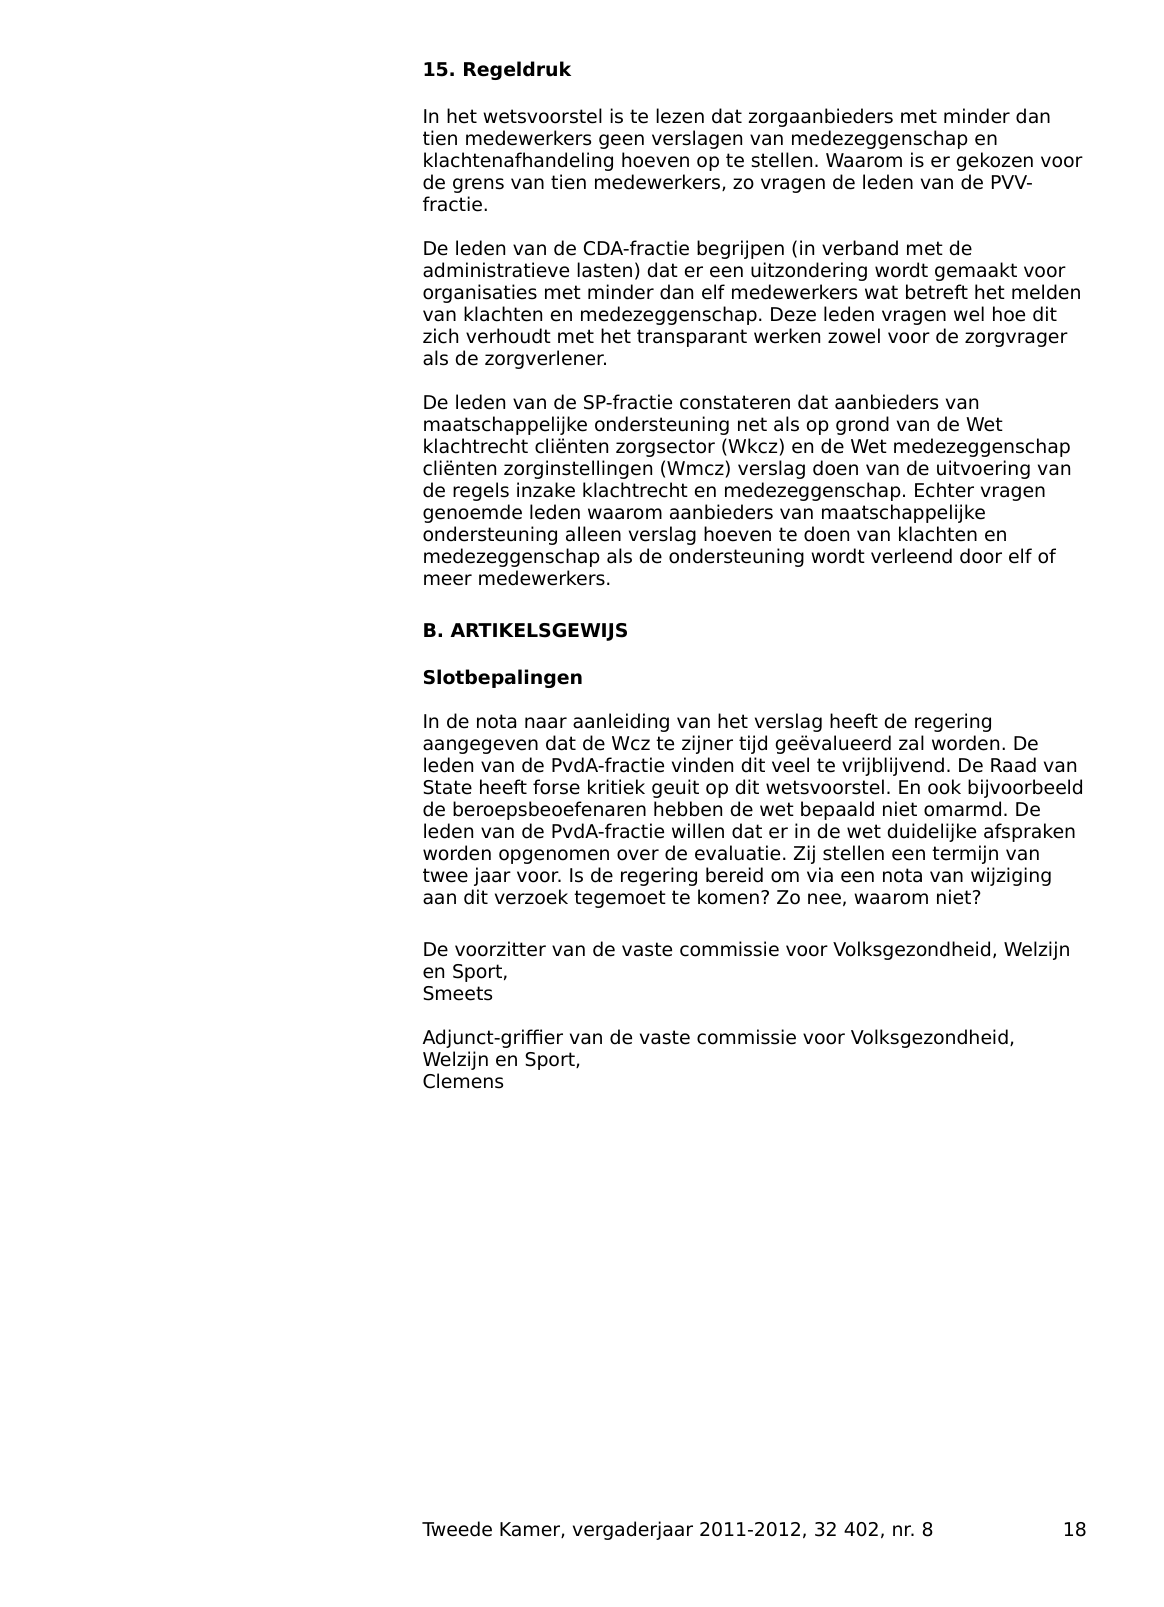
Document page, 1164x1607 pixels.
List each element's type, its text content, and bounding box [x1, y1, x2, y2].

subtitle Slotbepalingen [422, 667, 1087, 689]
text In het wetsvoorstel is te lezen dat zorgaanbieders met minder dan tien medewerkers geen verslagen van medezeggenschap en klachtenafhandeling hoeven op te stellen. Waarom is er gekozen voor de grens van tien medewerkers, zo vragen de leden van de PVV-fractie. [422, 106, 1087, 216]
text In de nota naar aanleiding van het verslag heeft de regering aangegeven dat de Wcz te zijner tijd geëvalueerd zal worden. De leden van de PvdA-fractie vinden dit veel te vrijblijvend. De Raad van State heeft forse kritiek geuit op dit wetsvoorstel. En ook bijvoorbeeld de beroepsbeoefenaren hebben de wet bepaald niet omarmd. De leden van de PvdA-fractie willen dat er in de wet duidelijke afspraken worden opgenomen over de evaluatie. Zij stellen een termijn van twee jaar voor. Is de regering bereid om via een nota van wijziging aan dit verzoek tegemoet te komen? Zo nee, waarom niet? [422, 711, 1087, 909]
text Adjunct-griffier van de vaste commissie voor Volksgezondheid, Welzijn en Sport, Clemens [422, 1027, 1087, 1093]
subtitle B. ARTIKELSGEWIJS [422, 620, 1087, 642]
text De voorzitter van de vaste commissie voor Volksgezondheid, Welzijn en Sport, Smeets [422, 939, 1087, 1005]
subtitle 15. Regeldruk [422, 59, 1087, 81]
text De leden van de CDA-fractie begrijpen (in verband met de administratieve lasten) dat er een uitzondering wordt gemaakt voor organisaties met minder dan elf medewerkers wat betreft het melden van klachten en medezeggenschap. Deze leden vragen wel hoe dit zich verhoudt met het transparant werken zowel voor de zorgvrager als de zorgverlener. [422, 238, 1087, 370]
text De leden van de SP-fractie constateren dat aanbieders van maatschappelijke ondersteuning net als op grond van de Wet klachtrecht cliënten zorgsector (Wkcz) en de Wet medezeggenschap cliënten zorginstellingen (Wmcz) verslag doen van de uitvoering van de regels inzake klachtrecht en medezeggenschap. Echter vragen genoemde leden waarom aanbieders van maatschappelijke ondersteuning alleen verslag hoeven te doen van klachten en medezeggenschap als de ondersteuning wordt verleend door elf of meer medewerkers. [422, 392, 1087, 590]
